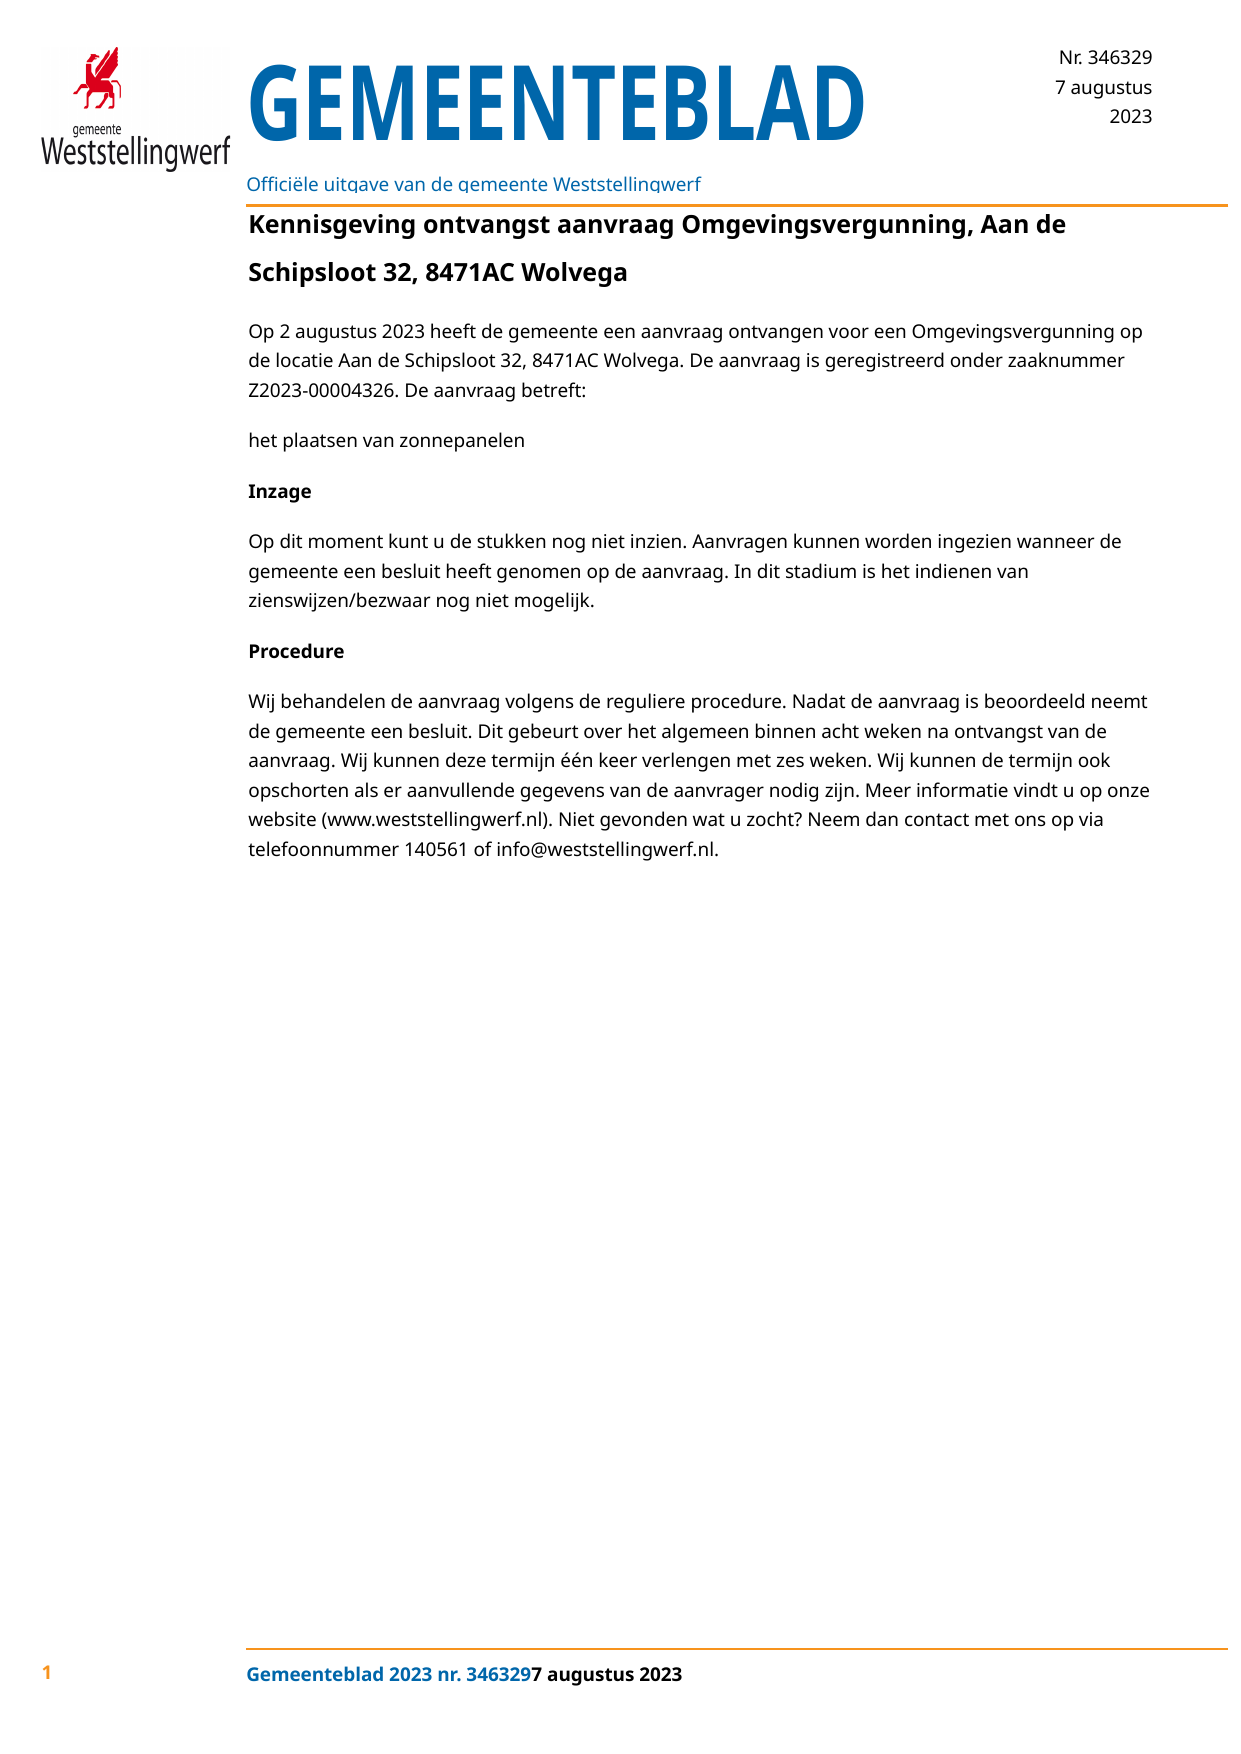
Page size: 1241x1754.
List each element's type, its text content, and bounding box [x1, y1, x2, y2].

picture [41, 47, 231, 172]
text Kennisgeving ontvangst aanvraag Omgevingsvergunning, Aan de Schipsloot 32, 8471AC Wolvega [248, 207, 1152, 288]
text Op dit moment kunt u de stukken nog niet inzien. Aanvragen kunnen worden ingezien wanneer de gemeente een besluit heeft genomen op de aanvraag. In dit stadium is het indienen van zienswijzen/bezwaar nog niet mogelijk. [248, 528, 1152, 613]
text Inzage [248, 478, 1152, 504]
text Procedure [248, 638, 1152, 664]
text Wij behandelen de aanvraag volgens de reguliere procedure. Nadat de aanvraag is beoordeeld neemt de gemeente een besluit. Dit gebeurt over het algemeen binnen acht weken na ontvangst van de aanvraag. Wij kunnen deze termijn één keer verlengen met zes weken. Wij kunnen de termijn ook opschorten als er aanvullende gegevens van de aanvrager nodig zijn. Meer informatie vindt u op onze website (www.weststellingwerf.nl). Niet gevonden wat u zocht? Neem dan contact met ons op via telefoonnummer 140561 of info@weststellingwerf.nl. [248, 688, 1152, 862]
text het plaatsen van zonnepanelen [248, 427, 1152, 453]
text Op 2 augustus 2023 heeft de gemeente een aanvraag ontvangen voor een Omgevingsvergunning op de locatie Aan de Schipsloot 32, 8471AC Wolvega. De aanvraag is geregistreerd onder zaaknummer Z2023-00004326. De aanvraag betreft: [248, 318, 1152, 403]
